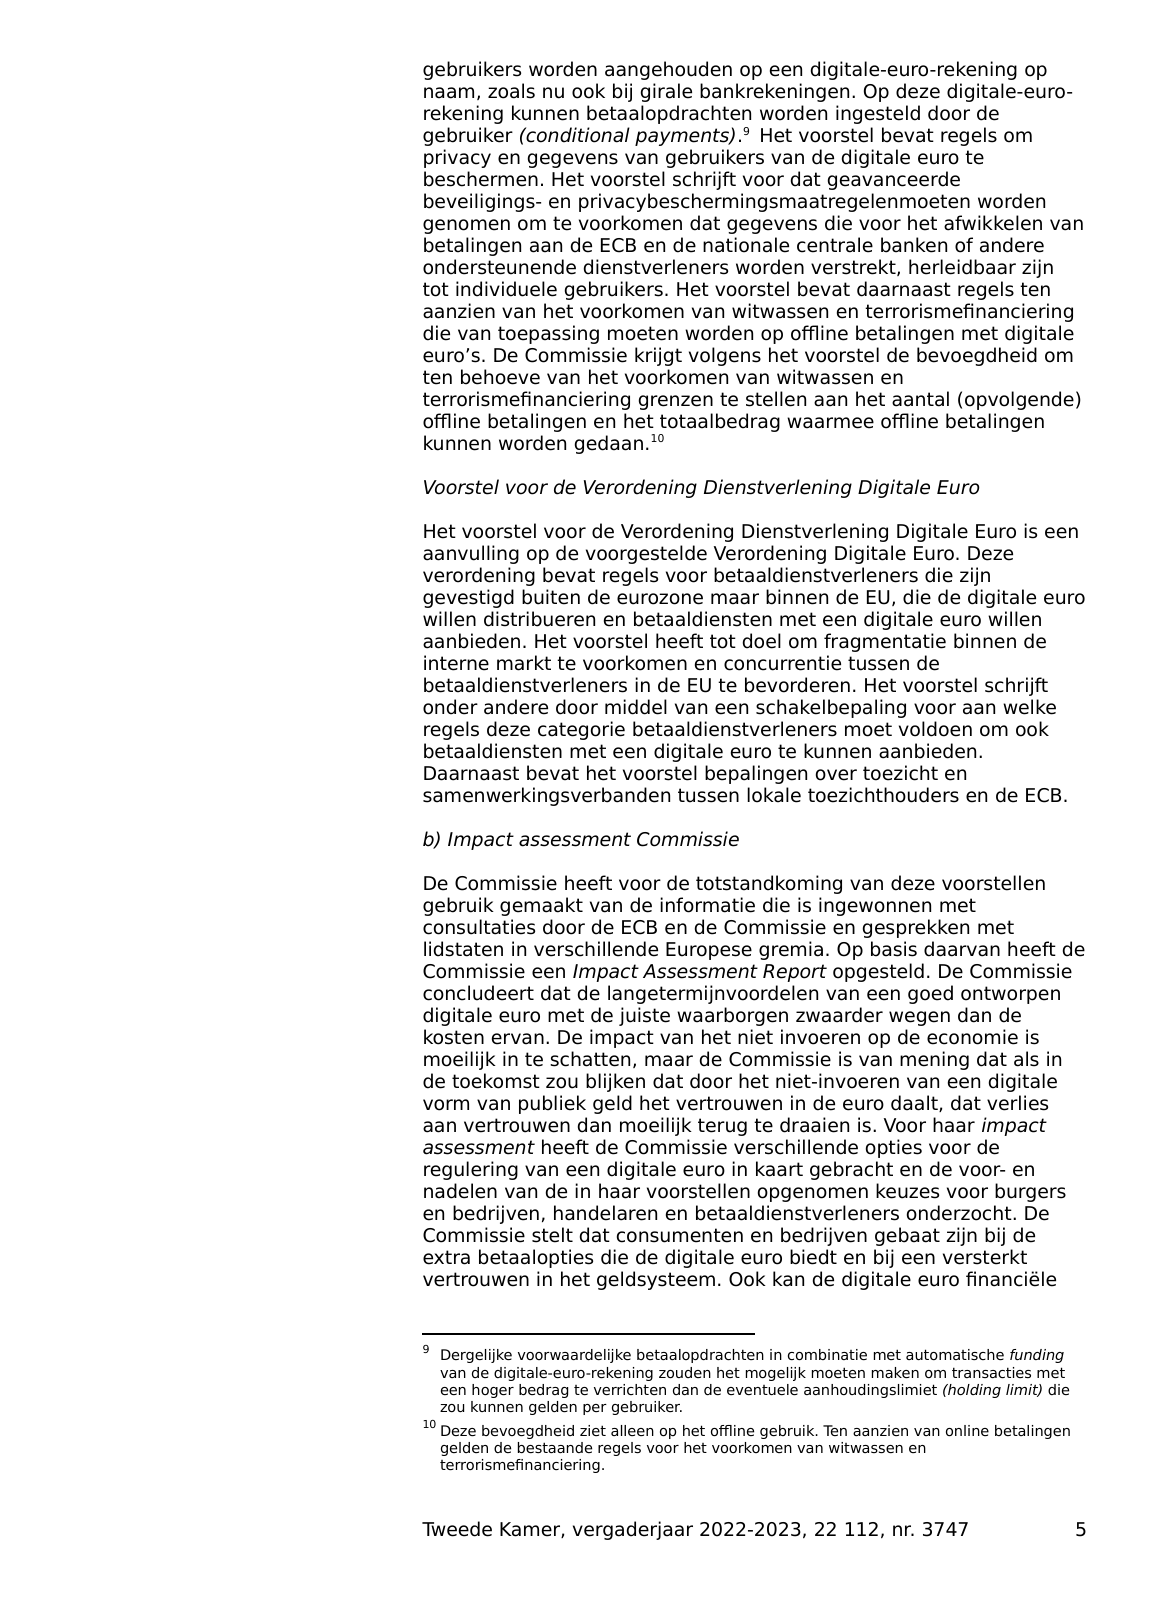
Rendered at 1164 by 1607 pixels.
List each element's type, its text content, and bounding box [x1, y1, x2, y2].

subtitle Voorstel voor de Verordening Dienstverlening Digitale Euro [422, 477, 1087, 499]
text Het voorstel voor de Verordening Dienstverlening Digitale Euro is een aanvulling op de voorgestelde Verordening Digitale Euro. Deze verordening bevat regels voor betaaldienstverleners die zijn gevestigd buiten de eurozone maar binnen de EU, die de digitale euro willen distribueren en betaaldiensten met een digitale euro willen aanbieden. Het voorstel heeft tot doel om fragmentatie binnen de interne markt te voorkomen en concurrentie tussen de betaaldienstverleners in de EU te bevorderen. Het voorstel schrijft onder andere door middel van een schakelbepaling voor aan welke regels deze categorie betaaldienstverleners moet voldoen om ook betaaldiensten met een digitale euro te kunnen aanbieden. Daarnaast bevat het voorstel bepalingen over toezicht en samenwerkingsverbanden tussen lokale toezichthouders en de ECB. [422, 521, 1087, 807]
text Deze bevoegdheid ziet alleen op het offline gebruik. Ten aanzien van online betalingen gelden de bestaande regels voor het voorkomen van witwassen en terrorismefinanciering. [422, 1418, 1087, 1474]
subtitle b) Impact assessment Commissie [422, 829, 1087, 851]
text De Commissie heeft voor de totstandkoming van deze voorstellen gebruik gemaakt van de informatie die is ingewonnen met consultaties door de ECB en de Commissie en gesprekken met lidstaten in verschillende Europese gremia. Op basis daarvan heeft de Commissie een Impact Assessment Report opgesteld. De Commissie concludeert dat de langetermijnvoordelen van een goed ontworpen digitale euro met de juiste waarborgen zwaarder wegen dan de kosten ervan. De impact van het niet invoeren op de economie is moeilijk in te schatten, maar de Commissie is van mening dat als in de toekomst zou blijken dat door het niet-invoeren van een digitale vorm van publiek geld het vertrouwen in de euro daalt, dat verlies aan vertrouwen dan moeilijk terug te draaien is. Voor haar impact assessment heeft de Commissie verschillende opties voor de regulering van een digitale euro in kaart gebracht en de voor- en nadelen van de in haar voorstellen opgenomen keuzes voor burgers en bedrijven, handelaren en betaaldienstverleners onderzocht. De Commissie stelt dat consumenten en bedrijven gebaat zijn bij de extra betaalopties die de digitale euro biedt en bij een versterkt vertrouwen in het geldsysteem. Ook kan de digitale euro financiële [422, 873, 1087, 1291]
text gebruikers worden aangehouden op een digitale-euro-rekening op naam, zoals nu ook bij girale bankrekeningen. Op deze digitale-euro-rekening kunnen betaalopdrachten worden ingesteld door de gebruiker (conditional payments). Het voorstel bevat regels om privacy en gegevens van gebruikers van de digitale euro te beschermen. Het voorstel schrijft voor dat geavanceerde beveiligings- en privacybeschermingsmaatregelenmoeten worden genomen om te voorkomen dat gegevens die voor het afwikkelen van betalingen aan de ECB en de nationale centrale banken of andere ondersteunende dienstverleners worden verstrekt, herleidbaar zijn tot individuele gebruikers. Het voorstel bevat daarnaast regels ten aanzien van het voorkomen van witwassen en terrorismefinanciering die van toepassing moeten worden op offline betalingen met digitale euro’s. De Commissie krijgt volgens het voorstel de bevoegdheid om ten behoeve van het voorkomen van witwassen en terrorismefinanciering grenzen te stellen aan het aantal (opvolgende) offline betalingen en het totaalbedrag waarmee offline betalingen kunnen worden gedaan. [422, 59, 1087, 455]
text Dergelijke voorwaardelijke betaalopdrachten in combinatie met automatische funding van de digitale-euro-rekening zouden het mogelijk moeten maken om transacties met een hoger bedrag te verrichten dan de eventuele aanhoudingslimiet (holding limit) die zou kunnen gelden per gebruiker. [422, 1343, 1087, 1416]
